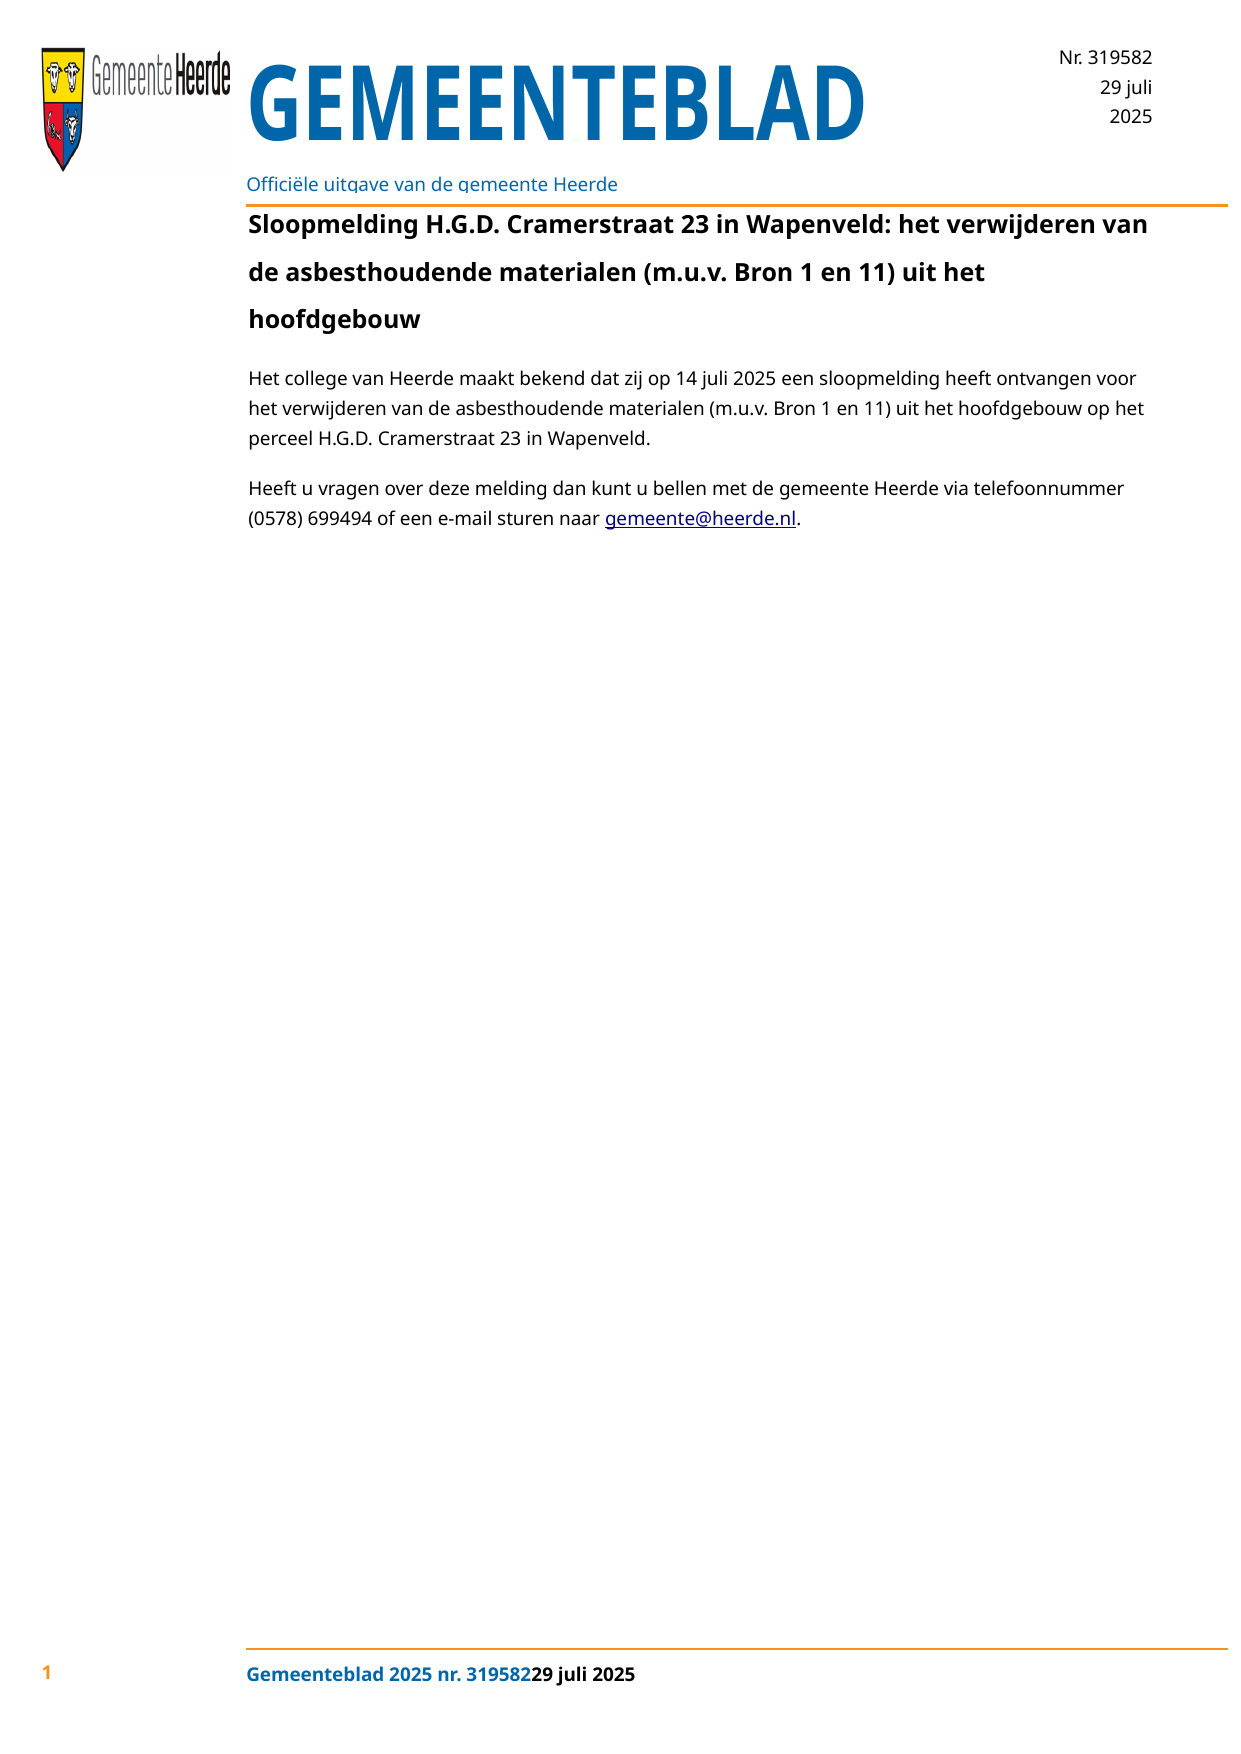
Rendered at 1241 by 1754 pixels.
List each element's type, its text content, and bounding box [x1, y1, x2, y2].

picture [41, 47, 231, 172]
text Heeft u vragen over deze melding dan kunt u bellen met de gemeente Heerde via telefoonnummer (0578) 699494 of een e-mail sturen naar gemeente@heerde.nl. [248, 475, 1152, 530]
text Sloopmelding H.G.D. Cramerstraat 23 in Wapenveld: het verwijderen van de asbesthoudende materialen (m.u.v. Bron 1 en 11) uit het hoofdgebouw [248, 207, 1152, 336]
text Het college van Heerde maakt bekend dat zij op 14 juli 2025 een sloopmelding heeft ontvangen voor het verwijderen van de asbesthoudende materialen (m.u.v. Bron 1 en 11) uit het hoofdgebouw op het perceel H.G.D. Cramerstraat 23 in Wapenveld. [248, 366, 1152, 450]
